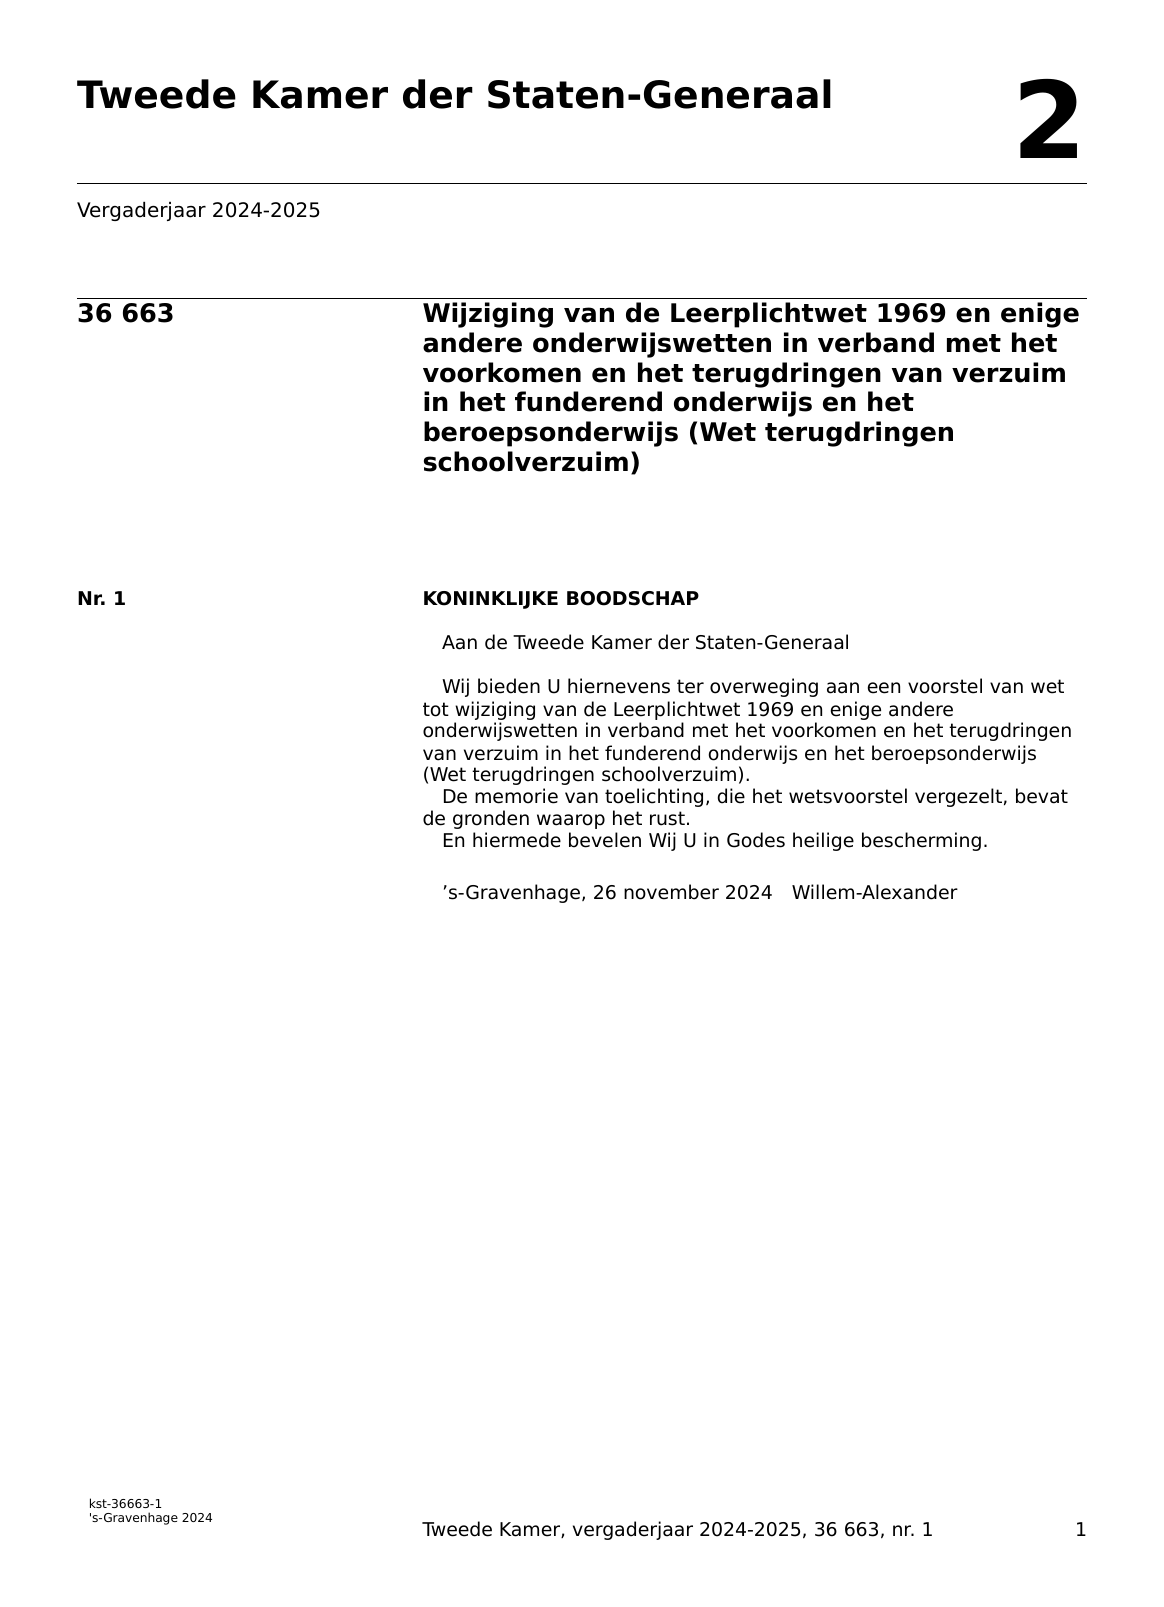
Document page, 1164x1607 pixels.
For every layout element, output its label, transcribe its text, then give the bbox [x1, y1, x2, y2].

text ’s-Gravenhage, 26 november 2024 Willem-Alexander [422, 882, 1087, 904]
table_header Tweede Kamer der Staten-Generaal [77, 59, 886, 183]
table_header 2 [886, 59, 1087, 183]
text Aan de Tweede Kamer der Staten-Generaal [422, 632, 1087, 654]
table_cell Vergaderjaar 2024-2025 [77, 184, 1087, 298]
text kst-36663-1 [88, 1497, 323, 1511]
subtitle Nr. 1 KONINKLIJKE BOODSCHAP [77, 588, 1087, 610]
text En hiermede bevelen Wij U in Godes heilige bescherming. [422, 830, 1087, 852]
text 's-Gravenhage 2024 [88, 1511, 323, 1525]
text Wij bieden U hiernevens ter overweging aan een voorstel van wet tot wijziging van de Leerplichtwet 1969 en enige andere onderwijswetten in verband met het voorkomen en het terugdringen van verzuim in het funderend onderwijs en het beroepsonderwijs (Wet terugdringen schoolverzuim). [422, 676, 1087, 786]
subtitle 36 663 Wijziging van de Leerplichtwet 1969 en enige andere onderwijswetten in verband met het voorkomen en het terugdringen van verzuim in het funderend onderwijs en het beroepsonderwijs (Wet terugdringen schoolverzuim) [77, 299, 1087, 477]
text De memorie van toelichting, die het wetsvoorstel vergezelt, bevat de gronden waarop het rust. [422, 786, 1087, 830]
